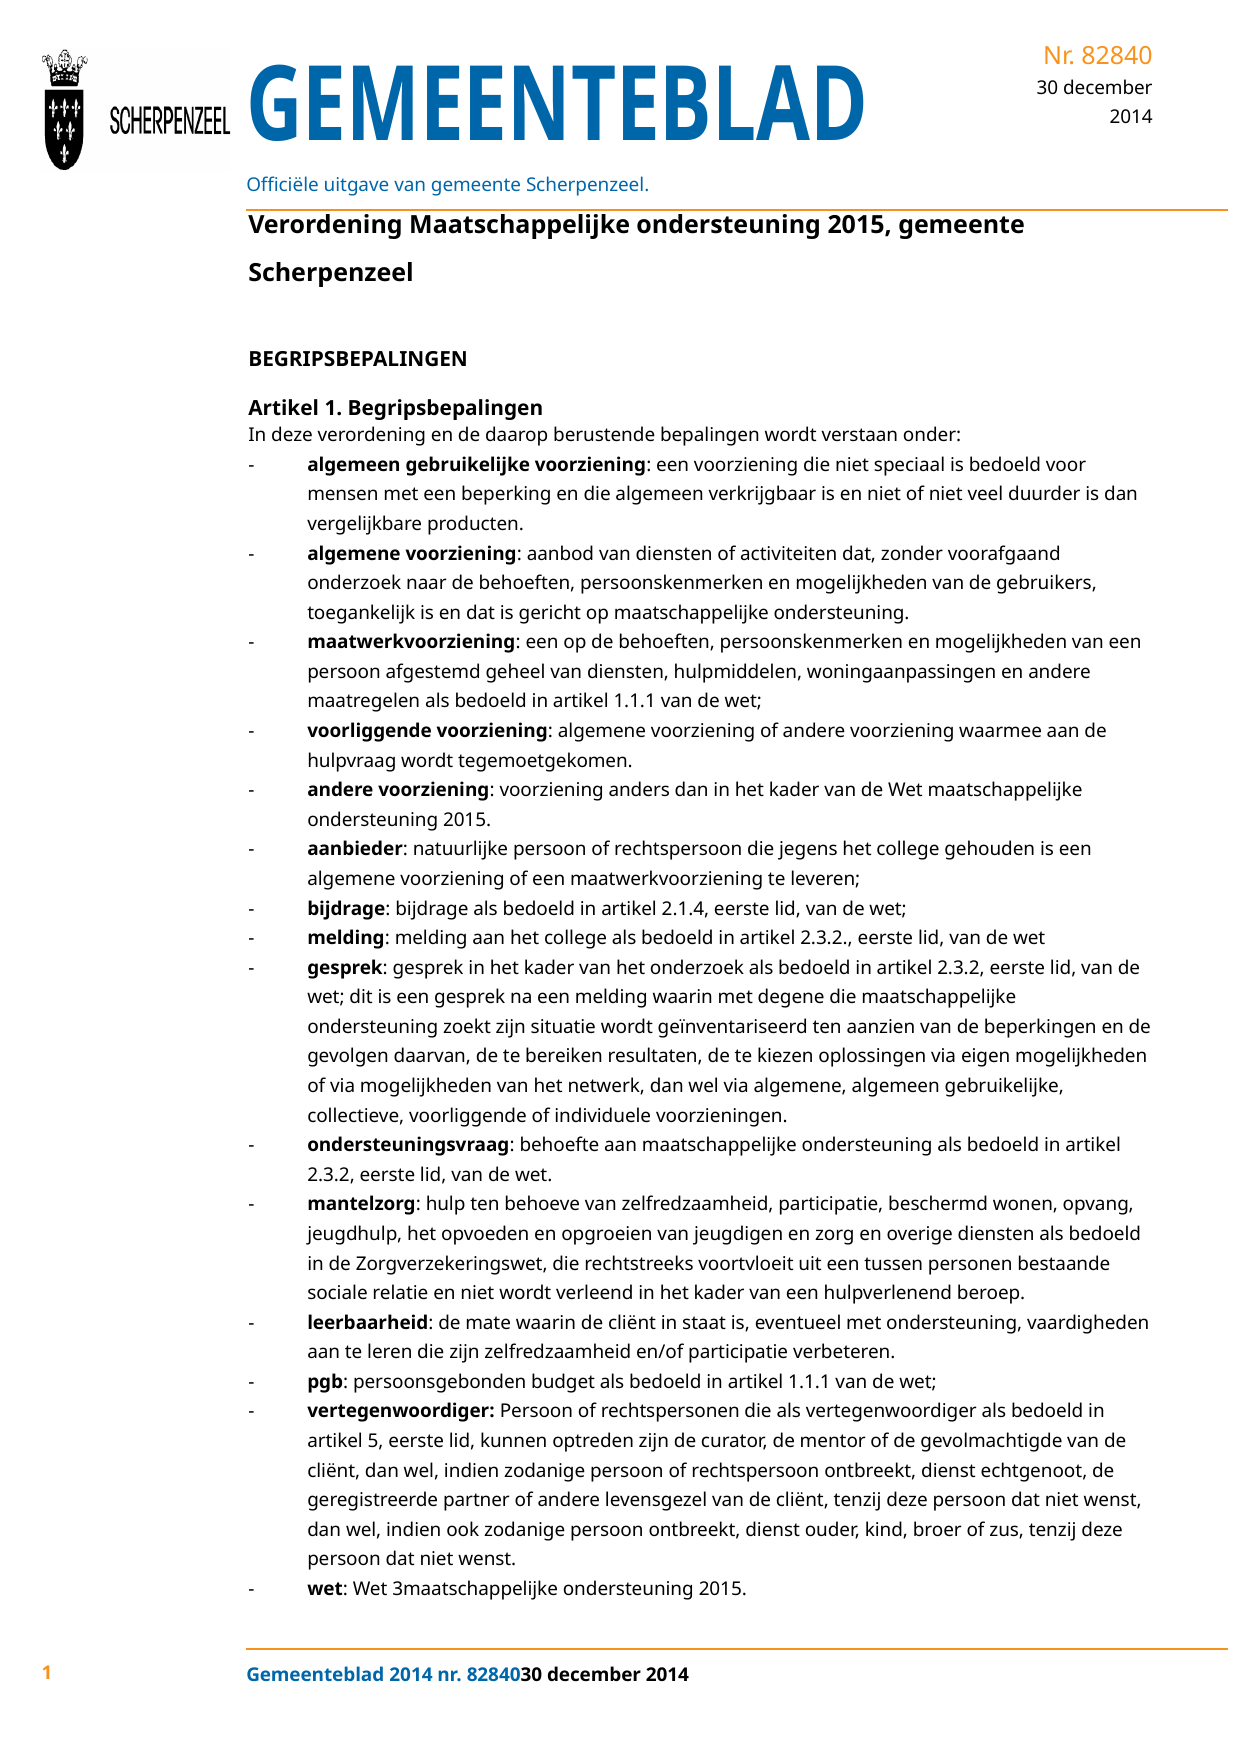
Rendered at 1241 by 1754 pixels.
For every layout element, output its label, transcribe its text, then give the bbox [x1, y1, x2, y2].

list andere voorziening: voorziening anders dan in het kader van de Wet maatschappelijke ondersteuning 2015. [248, 776, 1152, 832]
text BEGRIPSBEPALINGEN [248, 344, 1152, 372]
list voorliggende voorziening: algemene voorziening of andere voorziening waarmee aan de hulpvraag wordt tegemoetgekomen. [248, 717, 1152, 772]
list aanbieder: natuurlijke persoon of rechtspersoon die jegens het college gehouden is een algemene voorziening of een maatwerkvoorziening te leveren; [248, 836, 1152, 891]
list gesprek: gesprek in het kader van het onderzoek als bedoeld in artikel 2.3.2, eerste lid, van de wet; dit is een gesprek na een melding waarin met degene die maatschappelijke ondersteuning zoekt zijn situatie wordt geïnventariseerd ten aanzien van de beperkingen en de gevolgen daarvan, de te bereiken resultaten, de te kiezen oplossingen via eigen mogelijkheden of via mogelijkheden van het netwerk, dan wel via algemene, algemeen gebruikelijke, collectieve, voorliggende of individuele voorzieningen. [248, 954, 1152, 1127]
list maatwerkvoorziening: een op de behoeften, persoonskenmerken en mogelijkheden van een persoon afgestemd geheel van diensten, hulpmiddelen, woningaanpassingen en andere maatregelen als bedoeld in artikel 1.1.1 van de wet; [248, 628, 1152, 713]
list bijdrage: bijdrage als bedoeld in artikel 2.1.4, eerste lid, van de wet; [248, 895, 1152, 920]
text Artikel 1. Begripsbepalingen [248, 393, 1152, 421]
list wet: Wet 3maatschappelijke ondersteuning 2015. [248, 1575, 1152, 1601]
list pgb: persoonsgebonden budget als bedoeld in artikel 1.1.1 van de wet; [248, 1368, 1152, 1394]
list vertegenwoordiger: Persoon of rechtspersonen die als vertegenwoordiger als bedoeld in artikel 5, eerste lid, kunnen optreden zijn de curator, de mentor of de gevolmachtigde van de cliënt, dan wel, indien zodanige persoon of rechtspersoon ontbreekt, dienst echtgenoot, de geregistreerde partner of andere levensgezel van de cliënt, tenzij deze persoon dat niet wenst, dan wel, indien ook zodanige persoon ontbreekt, dienst ouder, kind, broer of zus, tenzij deze persoon dat niet wenst. [248, 1398, 1152, 1571]
list algemeen gebruikelijke voorziening: een voorziening die niet speciaal is bedoeld voor mensen met een beperking en die algemeen verkrijgbaar is en niet of niet veel duurder is dan vergelijkbare producten. [248, 451, 1152, 536]
list mantelzorg: hulp ten behoeve van zelfredzaamheid, participatie, beschermd wonen, opvang, jeugdhulp, het opvoeden en opgroeien van jeugdigen en zorg en overige diensten als bedoeld in de Zorgverzekeringswet, die rechtstreeks voortvloeit uit een tussen personen bestaande sociale relatie en niet wordt verleend in het kader van een hulpverlenend beroep. [248, 1191, 1152, 1305]
list melding: melding aan het college als bedoeld in artikel 2.3.2., eerste lid, van de wet [248, 924, 1152, 950]
text Verordening Maatschappelijke ondersteuning 2015, gemeente Scherpenzeel [248, 211, 1152, 288]
list algemene voorziening: aanbod van diensten of activiteiten dat, zonder voorafgaand onderzoek naar de behoeften, persoonskenmerken en mogelijkheden van de gebruikers, toegankelijk is en dat is gericht op maatschappelijke ondersteuning. [248, 540, 1152, 624]
list ondersteuningsvraag: behoefte aan maatschappelijke ondersteuning als bedoeld in artikel 2.3.2, eerste lid, van de wet. [248, 1131, 1152, 1187]
picture [41, 47, 231, 172]
text In deze verordening en de daarop berustende bepalingen wordt verstaan onder: [248, 421, 1152, 447]
list leerbaarheid: de mate waarin de cliënt in staat is, eventueel met ondersteuning, vaardigheden aan te leren die zijn zelfredzaamheid en/of participatie verbeteren. [248, 1309, 1152, 1364]
